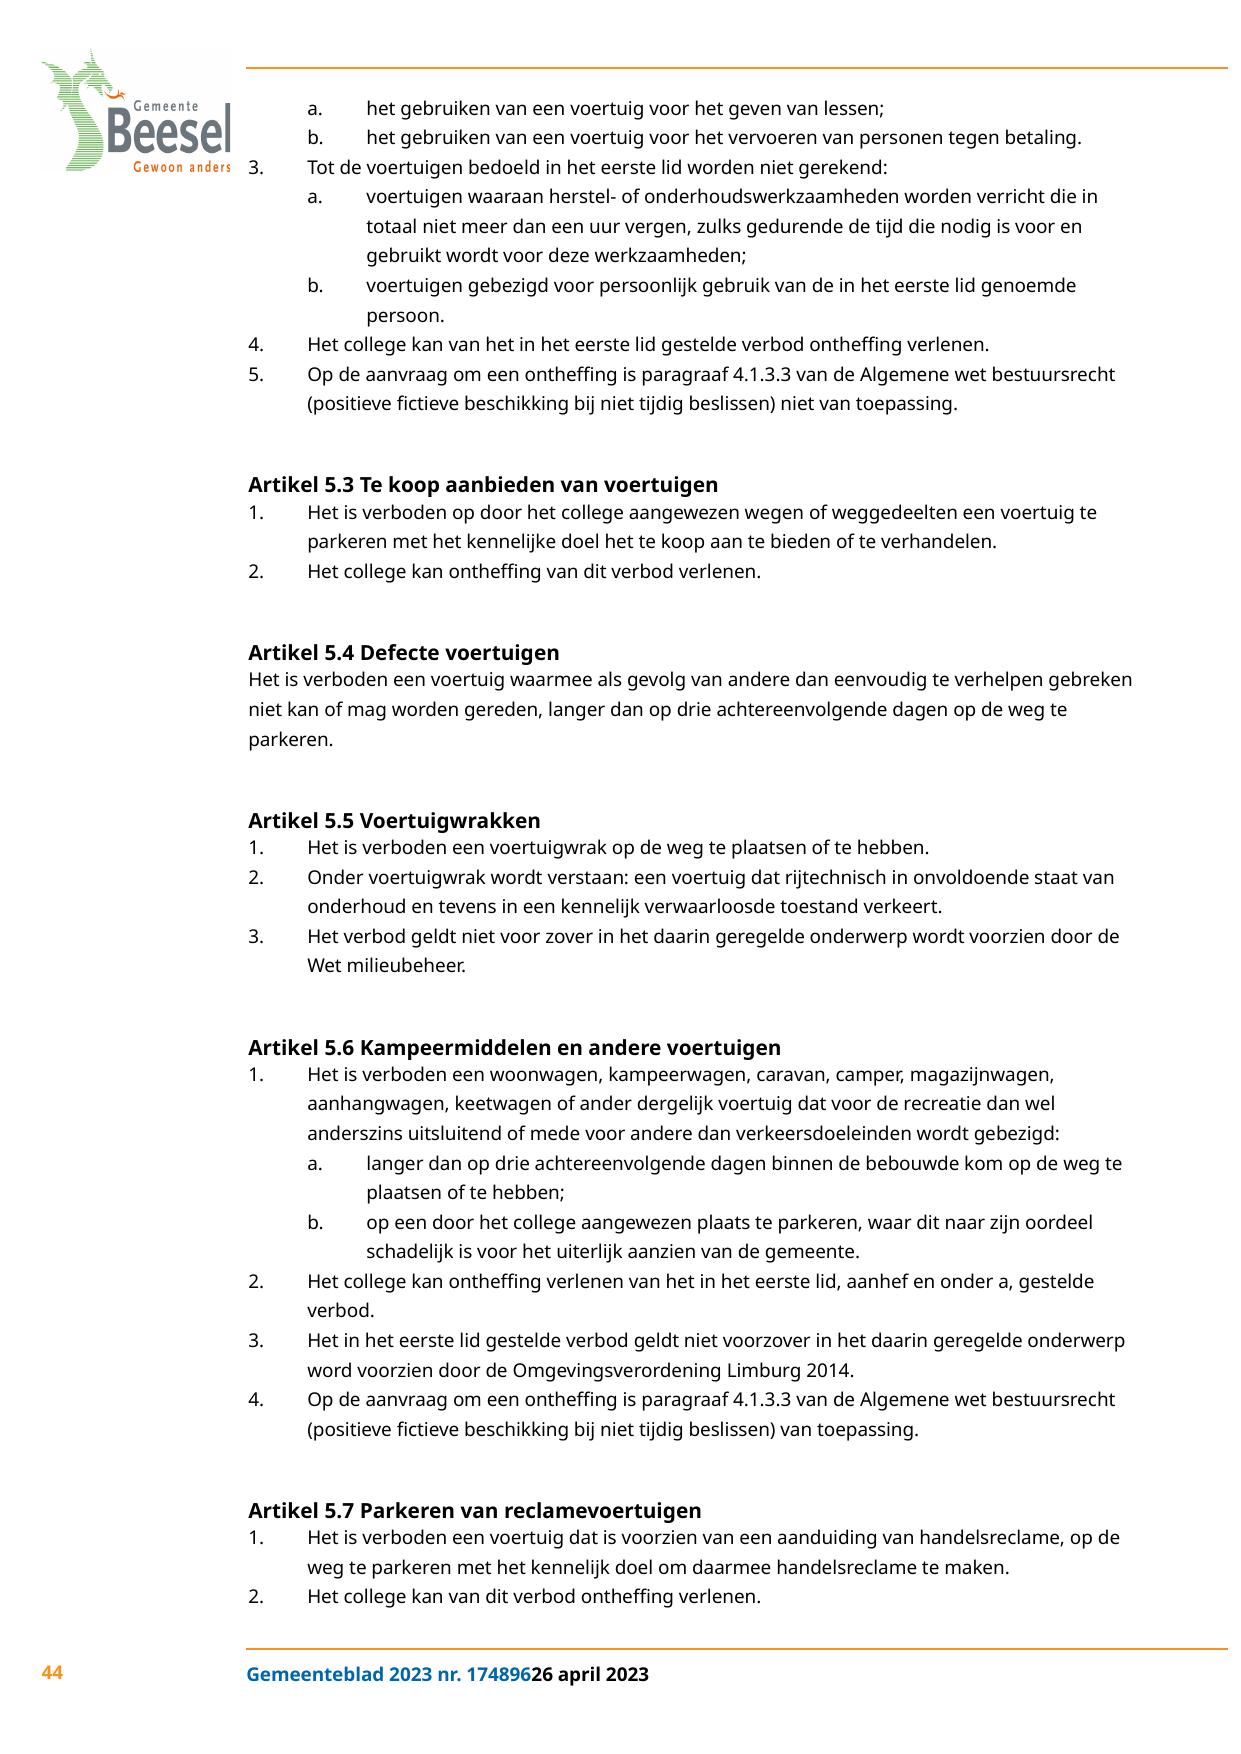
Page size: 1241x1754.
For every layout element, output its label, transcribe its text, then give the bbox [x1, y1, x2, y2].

list Op de aanvraag om een ontheffing is paragraaf 4.1.3.3 van de Algemene wet bestuursrecht (positieve fictieve beschikking bij niet tijdig beslissen) niet van toepassing. [248, 361, 1152, 416]
text Artikel 5.6 Kampeermiddelen en andere voertuigen [248, 1033, 1152, 1061]
list op een door het college aangewezen plaats te parkeren, waar dit naar zijn oordeel schadelijk is voor het uiterlijk aanzien van de gemeente. [307, 1209, 1152, 1264]
text Artikel 5.7 Parkeren van reclamevoertuigen [248, 1496, 1152, 1524]
list Het in het eerste lid gestelde verbod geldt niet voorzover in het daarin geregelde onderwerp word voorzien door de Omgevingsverordening Limburg 2014. [248, 1327, 1152, 1383]
list Het verbod geldt niet voor zover in het daarin geregelde onderwerp wordt voorzien door de Wet milieubeheer. [248, 923, 1152, 978]
list Het is verboden een voertuig dat is voorzien van een aanduiding van handelsreclame, op de weg te parkeren met het kennelijk doel om daarmee handelsreclame te maken. [248, 1524, 1152, 1580]
list Het college kan van dit verbod ontheffing verlenen. [248, 1584, 1152, 1609]
list Onder voertuigwrak wordt verstaan: een voertuig dat rijtechnisch in onvoldoende staat van onderhoud en tevens in een kennelijk verwaarloosde toestand verkeert. [248, 864, 1152, 919]
list het gebruiken van een voertuig voor het vervoeren van personen tegen betaling. [307, 124, 1152, 150]
list Het is verboden op door het college aangewezen wegen of weggedeelten een voertuig te parkeren met het kennelijke doel het te koop aan te bieden of te verhandelen. [248, 499, 1152, 554]
picture [41, 47, 231, 172]
list Het is verboden een woonwagen, kampeerwagen, caravan, camper, magazijnwagen, aanhangwagen, keetwagen of ander dergelijk voertuig dat voor de recreatie dan wel anderszins uitsluitend of mede voor andere dan verkeersdoeleinden wordt gebezigd: [248, 1061, 1152, 1146]
list langer dan op drie achtereenvolgende dagen binnen de bebouwde kom op de weg te plaatsen of te hebben; [307, 1150, 1152, 1205]
list Op de aanvraag om een ontheffing is paragraaf 4.1.3.3 van de Algemene wet bestuursrecht (positieve fictieve beschikking bij niet tijdig beslissen) van toepassing. [248, 1386, 1152, 1442]
text Artikel 5.4 Defecte voertuigen [248, 638, 1152, 667]
list Tot de voertuigen bedoeld in het eerste lid worden niet gerekend: [248, 154, 1152, 180]
text Artikel 5.3 Te koop aanbieden van voertuigen [248, 471, 1152, 499]
text Het is verboden een voertuig waarmee als gevolg van andere dan eenvoudig te verhelpen gebreken niet kan of mag worden gereden, langer dan op drie achtereenvolgende dagen op de weg te parkeren. [248, 667, 1152, 752]
list voertuigen waaraan herstel- of onderhoudswerkzaamheden worden verricht die in totaal niet meer dan een uur vergen, zulks gedurende de tijd die nodig is voor en gebruikt wordt voor deze werkzaamheden; [307, 183, 1152, 268]
list Het college kan ontheffing verlenen van het in het eerste lid, aanhef en onder a, gestelde verbod. [248, 1268, 1152, 1323]
list het gebruiken van een voertuig voor het geven van lessen; [307, 95, 1152, 121]
text Artikel 5.5 Voertuigwrakken [248, 806, 1152, 834]
list voertuigen gebezigd voor persoonlijk gebruik van de in het eerste lid genoemde persoon. [307, 272, 1152, 328]
list Het is verboden een voertuigwrak op de weg te plaatsen of te hebben. [248, 834, 1152, 860]
list Het college kan ontheffing van dit verbod verlenen. [248, 558, 1152, 584]
list Het college kan van het in het eerste lid gestelde verbod ontheffing verlenen. [248, 331, 1152, 357]
